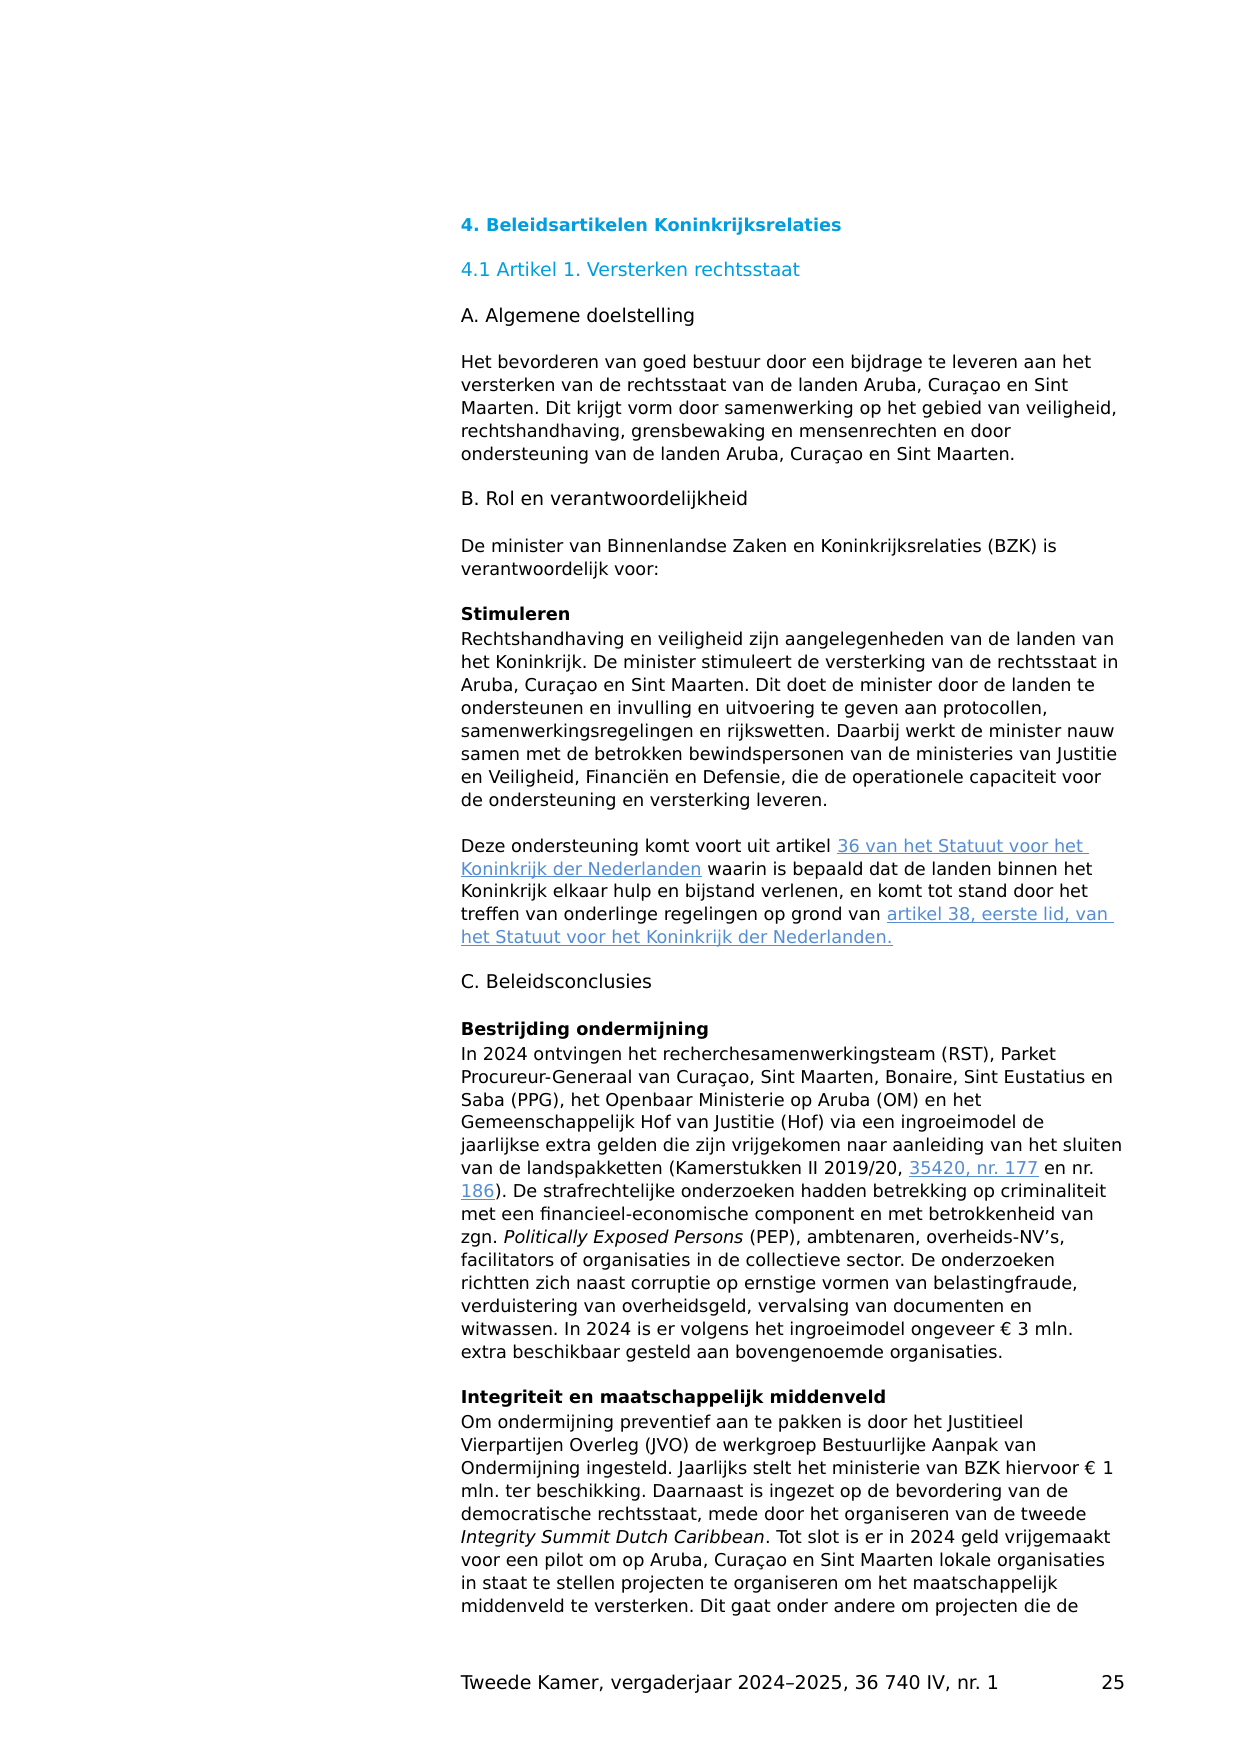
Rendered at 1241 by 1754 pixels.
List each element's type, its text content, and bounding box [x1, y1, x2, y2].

text De minister van Binnenlandse Zaken en Koninkrijksrelaties (BZK) is verantwoordelijk voor: [461, 534, 1125, 579]
text Deze ondersteuning komt voort uit artikel 36 van het Statuut voor het Koninkrijk der Nederlanden waarin is bepaald dat de landen binnen het Koninkrijk elkaar hulp en bijstand verlenen, en komt tot stand door het treffen van onderlinge regelingen op grond van artikel 38, eerste lid, van het Statuut voor het Koninkrijk der Nederlanden. [461, 834, 1125, 948]
title C. Beleidsconclusies [461, 971, 1125, 993]
text Stimuleren [461, 602, 1125, 625]
text Het bevorderen van goed bestuur door een bijdrage te leveren aan het versterken van de rechtsstaat van de landen Aruba, Curaçao en Sint Maarten. Dit krijgt vorm door samenwerking op het gebied van veiligheid, rechtshandhaving, grensbewaking en mensenrechten en door ondersteuning van de landen Aruba, Curaçao en Sint Maarten. [461, 351, 1125, 465]
title 4. Beleidsartikelen Koninkrijksrelaties [461, 213, 1125, 236]
text In 2024 ontvingen het recherchesamenwerkingsteam (RST), Parket Procureur-Generaal van Curaçao, Sint Maarten, Bonaire, Sint Eustatius en Saba (PPG), het Openbaar Ministerie op Aruba (OM) en het Gemeenschappelijk Hof van Justitie (Hof) via een ingroeimodel de jaarlijkse extra gelden die zijn vrijgekomen naar aanleiding van het sluiten van de landspakketten (Kamerstukken II 2019/20, 35420, nr. 177 en nr. 186). De strafrechtelijke onderzoeken hadden betrekking op criminaliteit met een financieel-economische component en met betrokkenheid van zgn. Politically Exposed Persons (PEP), ambtenaren, overheids-NV’s, facilitators of organisaties in de collectieve sector. De onderzoeken richtten zich naast corruptie op ernstige vormen van belastingfraude, verduistering van overheidsgeld, vervalsing van documenten en witwassen. In 2024 is er volgens het ingroeimodel ongeveer € 3 mln. extra beschikbaar gesteld aan bovengenoemde organisaties. [461, 1042, 1125, 1363]
title B. Rol en verantwoordelijkheid [461, 488, 1125, 510]
text Rechtshandhaving en veiligheid zijn aangelegenheden van de landen van het Koninkrijk. De minister stimuleert de versterking van de rechtsstaat in Aruba, Curaçao en Sint Maarten. Dit doet de minister door de landen te ondersteunen en invulling en uitvoering te geven aan protocollen, samenwerkingsregelingen en rijkswetten. Daarbij werkt de minister nauw samen met de betrokken bewindspersonen van de ministeries van Justitie en Veiligheid, Financiën en Defensie, die de operationele capaciteit voor de ondersteuning en versterking leveren. [461, 627, 1125, 811]
text Integriteit en maatschappelijk middenveld [461, 1386, 1125, 1408]
text Om ondermijning preventief aan te pakken is door het Justitieel Vierpartijen Overleg (JVO) de werkgroep Bestuurlijke Aanpak van Ondermijning ingesteld. Jaarlijks stelt het ministerie van BZK hiervoor € 1 mln. ter beschikking. Daarnaast is ingezet op de bevordering van de democratische rechtsstaat, mede door het organiseren van de tweede Integrity Summit Dutch Caribbean. Tot slot is er in 2024 geld vrijgemaakt voor een pilot om op Aruba, Curaçao en Sint Maarten lokale organisaties in staat te stellen projecten te organiseren om het maatschappelijk middenveld te versterken. Dit gaat onder andere om projecten die de [461, 1411, 1125, 1617]
title 4.1 Artikel 1. Versterken rechtsstaat [461, 259, 1125, 281]
text Bestrijding ondermijning [461, 1017, 1125, 1040]
title A. Algemene doelstelling [461, 305, 1125, 327]
